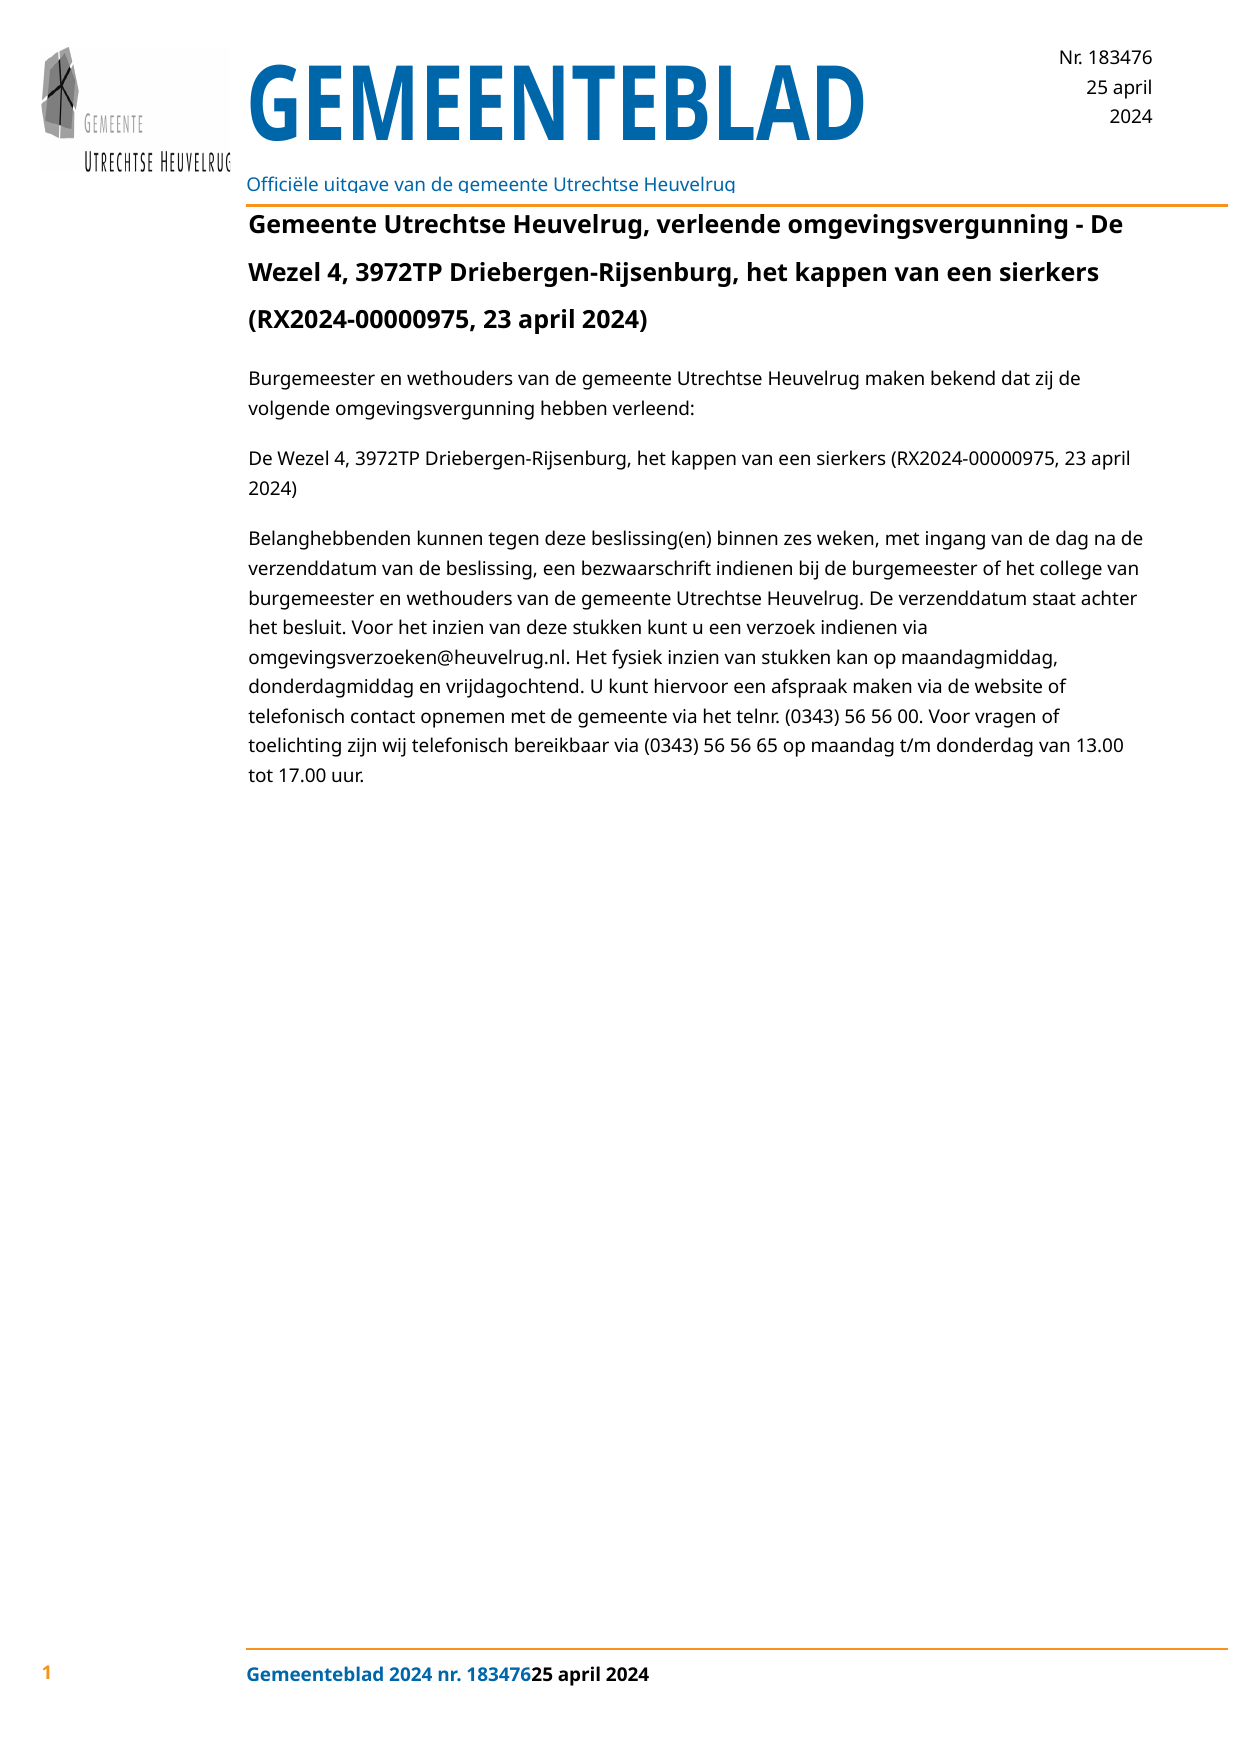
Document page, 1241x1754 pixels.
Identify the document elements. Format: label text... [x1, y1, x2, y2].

text Gemeente Utrechtse Heuvelrug, verleende omgevingsvergunning - De Wezel 4, 3972TP Driebergen-Rijsenburg, het kappen van een sierkers (RX2024-00000975, 23 april 2024) [248, 207, 1152, 336]
text Belanghebbenden kunnen tegen deze beslissing(en) binnen zes weken, met ingang van de dag na de verzenddatum van de beslissing, een bezwaarschrift indienen bij de burgemeester of het college van burgemeester en wethouders van de gemeente Utrechtse Heuvelrug. De verzenddatum staat achter het besluit. Voor het inzien van deze stukken kunt u een verzoek indienen via omgevingsverzoeken@heuvelrug.nl. Het fysiek inzien van stukken kan op maandagmiddag, donderdagmiddag en vrijdagochtend. U kunt hiervoor een afspraak maken via de website of telefonisch contact opnemen met de gemeente via het telnr. (0343) 56 56 00. Voor vragen of toelichting zijn wij telefonisch bereikbaar via (0343) 56 56 65 op maandag t/m donderdag van 13.00 tot 17.00 uur. [248, 526, 1152, 788]
text Burgemeester en wethouders van de gemeente Utrechtse Heuvelrug maken bekend dat zij de volgende omgevingsvergunning hebben verleend: [248, 366, 1152, 421]
text De Wezel 4, 3972TP Driebergen-Rijsenburg, het kappen van een sierkers (RX2024-00000975, 23 april 2024) [248, 446, 1152, 501]
picture [41, 47, 231, 172]
